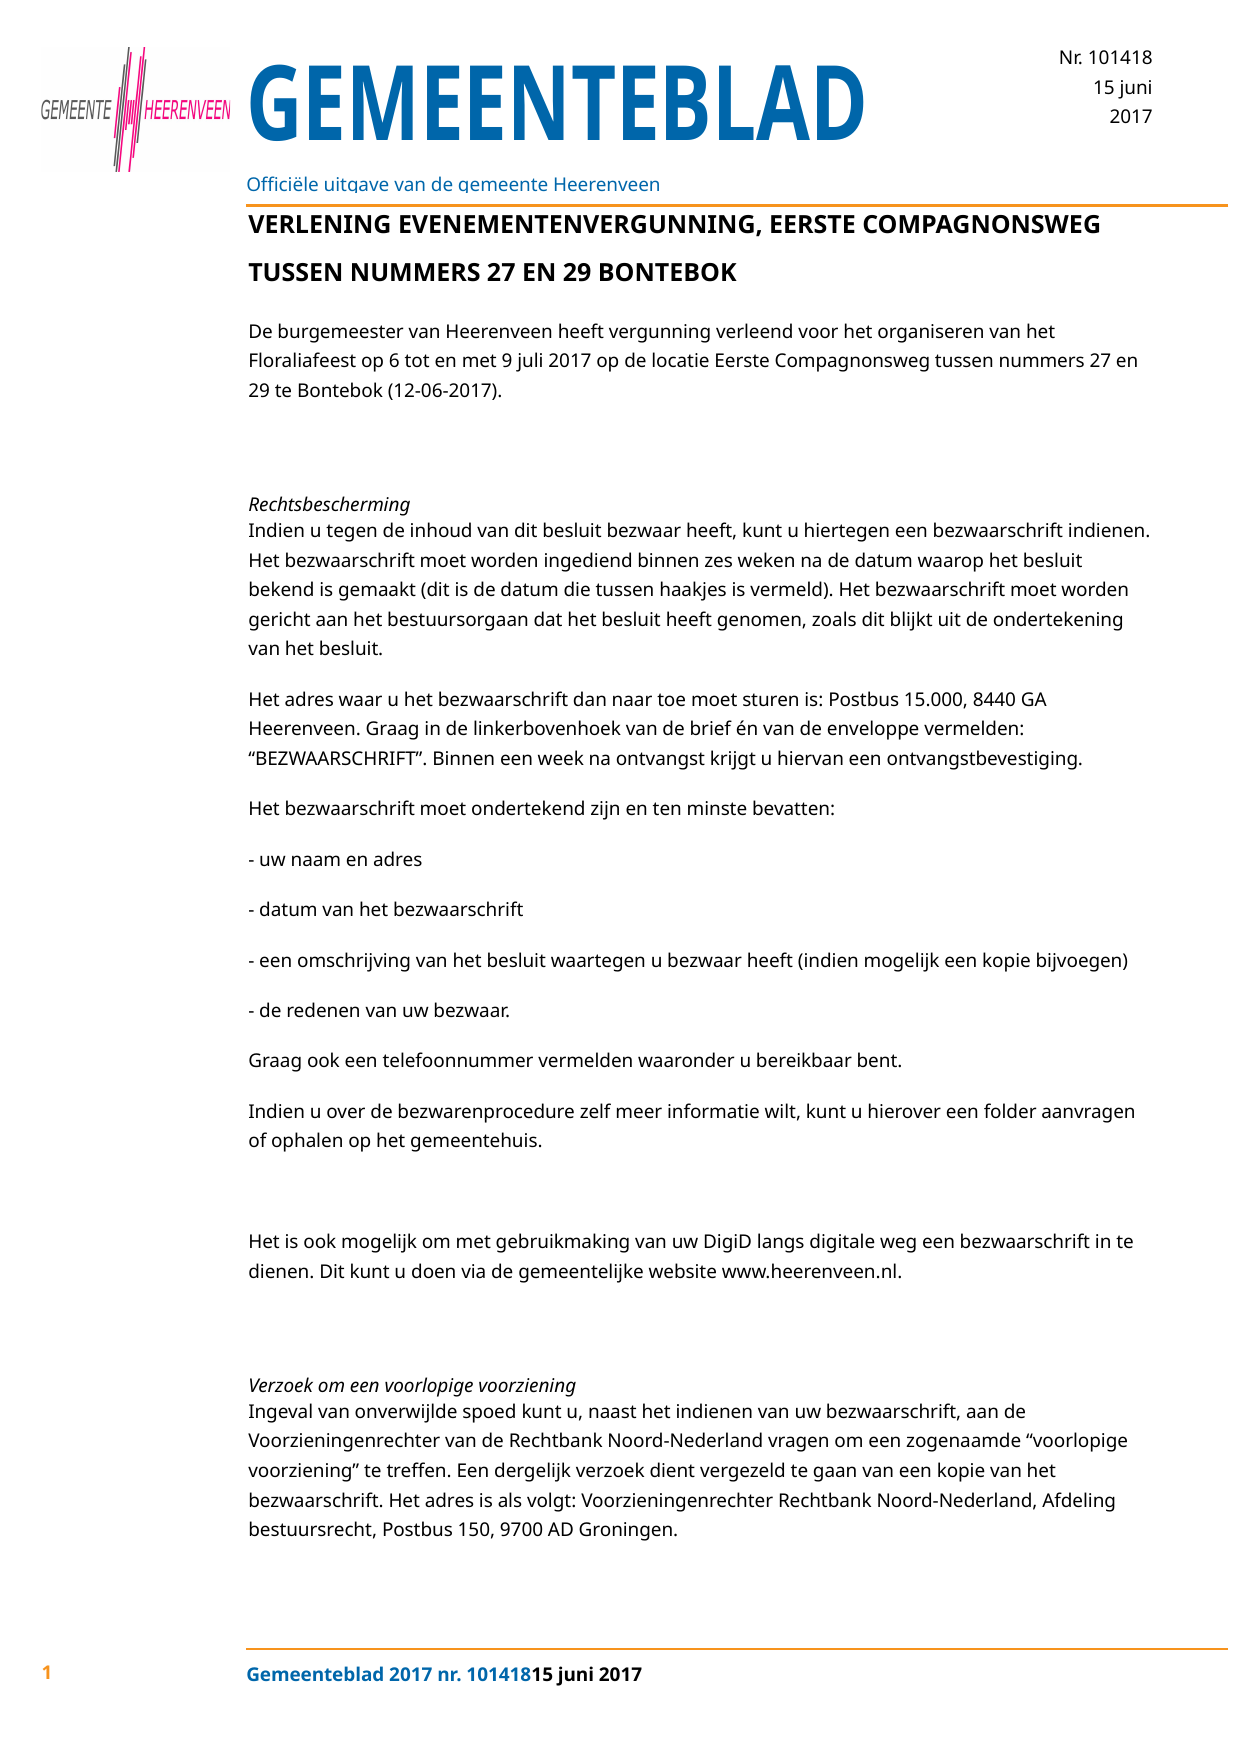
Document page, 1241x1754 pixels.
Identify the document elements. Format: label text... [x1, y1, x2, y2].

text Verzoek om een voorlopige voorziening [248, 1372, 1152, 1398]
text Het is ook mogelijk om met gebruikmaking van uw DigiD langs digitale weg een bezwaarschrift in te dienen. Dit kunt u doen via de gemeentelijke website www.heerenveen.nl. [248, 1228, 1152, 1284]
text - een omschrijving van het besluit waartegen u bezwaar heeft (indien mogelijk een kopie bijvoegen) [248, 947, 1152, 972]
text Het bezwaarschrift moet ondertekend zijn en ten minste bevatten: [248, 796, 1152, 821]
text - datum van het bezwaarschrift [248, 896, 1152, 922]
text Graag ook een telefoonnummer vermelden waaronder u bereikbaar bent. [248, 1048, 1152, 1073]
text Het adres waar u het bezwaarschrift dan naar toe moet sturen is: Postbus 15.000, 8440 GA Heerenveen. Graag in de linkerbovenhoek van de brief én van de enveloppe vermelden: “BEZWAARSCHRIFT”. Binnen een week na ontvangst krijgt u hiervan een ontvangstbevestiging. [248, 686, 1152, 771]
text Ingeval van onverwijlde spoed kunt u, naast het indienen van uw bezwaarschrift, aan de Voorzieningenrechter van de Rechtbank Noord-Nederland vragen om een zogenaamde “voorlopige voorziening” te treffen. Een dergelijk verzoek dient vergezeld te gaan van een kopie van het bezwaarschrift. Het adres is als volgt: Voorzieningenrechter Rechtbank Noord-Nederland, Afdeling bestuursrecht, Postbus 150, 9700 AD Groningen. [248, 1398, 1152, 1542]
text Indien u over de bezwarenprocedure zelf meer informatie wilt, kunt u hierover een folder aanvragen of ophalen op het gemeentehuis. [248, 1098, 1152, 1153]
picture [41, 47, 231, 172]
text VERLENING EVENEMENTENVERGUNNING, EERSTE COMPAGNONSWEG TUSSEN NUMMERS 27 EN 29 BONTEBOK [248, 207, 1152, 288]
text Indien u tegen de inhoud van dit besluit bezwaar heeft, kunt u hiertegen een bezwaarschrift indienen. Het bezwaarschrift moet worden ingediend binnen zes weken na de datum waarop het besluit bekend is gemaakt (dit is de datum die tussen haakjes is vermeld). Het bezwaarschrift moet worden gericht aan het bestuursorgaan dat het besluit heeft genomen, zoals dit blijkt uit de ondertekening van het besluit. [248, 517, 1152, 661]
text - uw naam en adres [248, 846, 1152, 872]
text Rechtsbescherming [248, 491, 1152, 517]
text De burgemeester van Heerenveen heeft vergunning verleend voor het organiseren van het Floraliafeest op 6 tot en met 9 juli 2017 op de locatie Eerste Compagnonsweg tussen nummers 27 en 29 te Bontebok (12-06-2017). [248, 318, 1152, 403]
text - de redenen van uw bezwaar. [248, 997, 1152, 1023]
